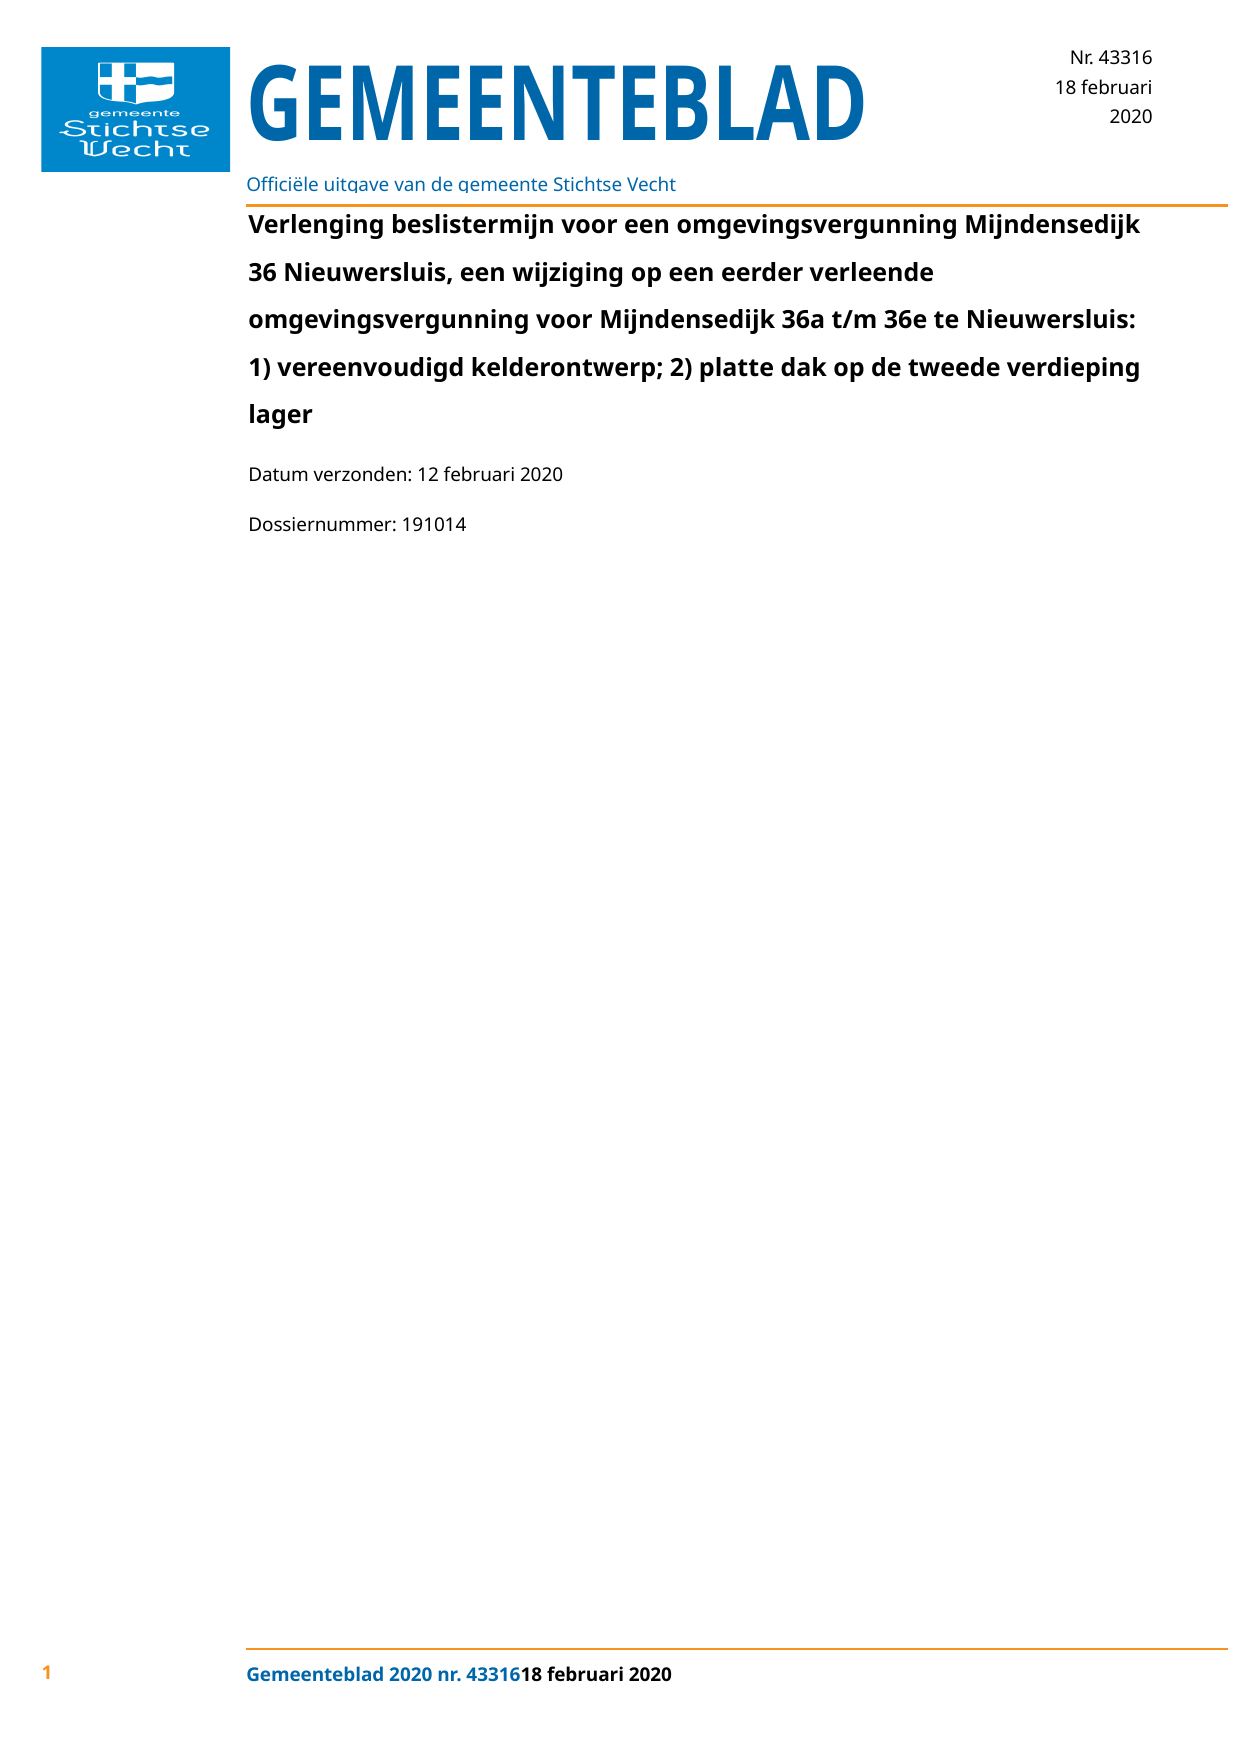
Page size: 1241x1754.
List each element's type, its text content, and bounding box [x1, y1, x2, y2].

text Verlenging beslistermijn voor een omgevingsvergunning Mijndensedijk 36 Nieuwersluis, een wijziging op een eerder verleende omgevingsvergunning voor Mijndensedijk 36a t/m 36e te Nieuwersluis: 1) vereenvoudigd kelderontwerp; 2) platte dak op de tweede verdieping lager [248, 207, 1152, 431]
picture [137, 63, 174, 103]
picture [99, 63, 135, 101]
text Datum verzonden: 12 februari 2020 [248, 461, 1152, 486]
text Dossiernummer: 191014 [248, 511, 1152, 537]
